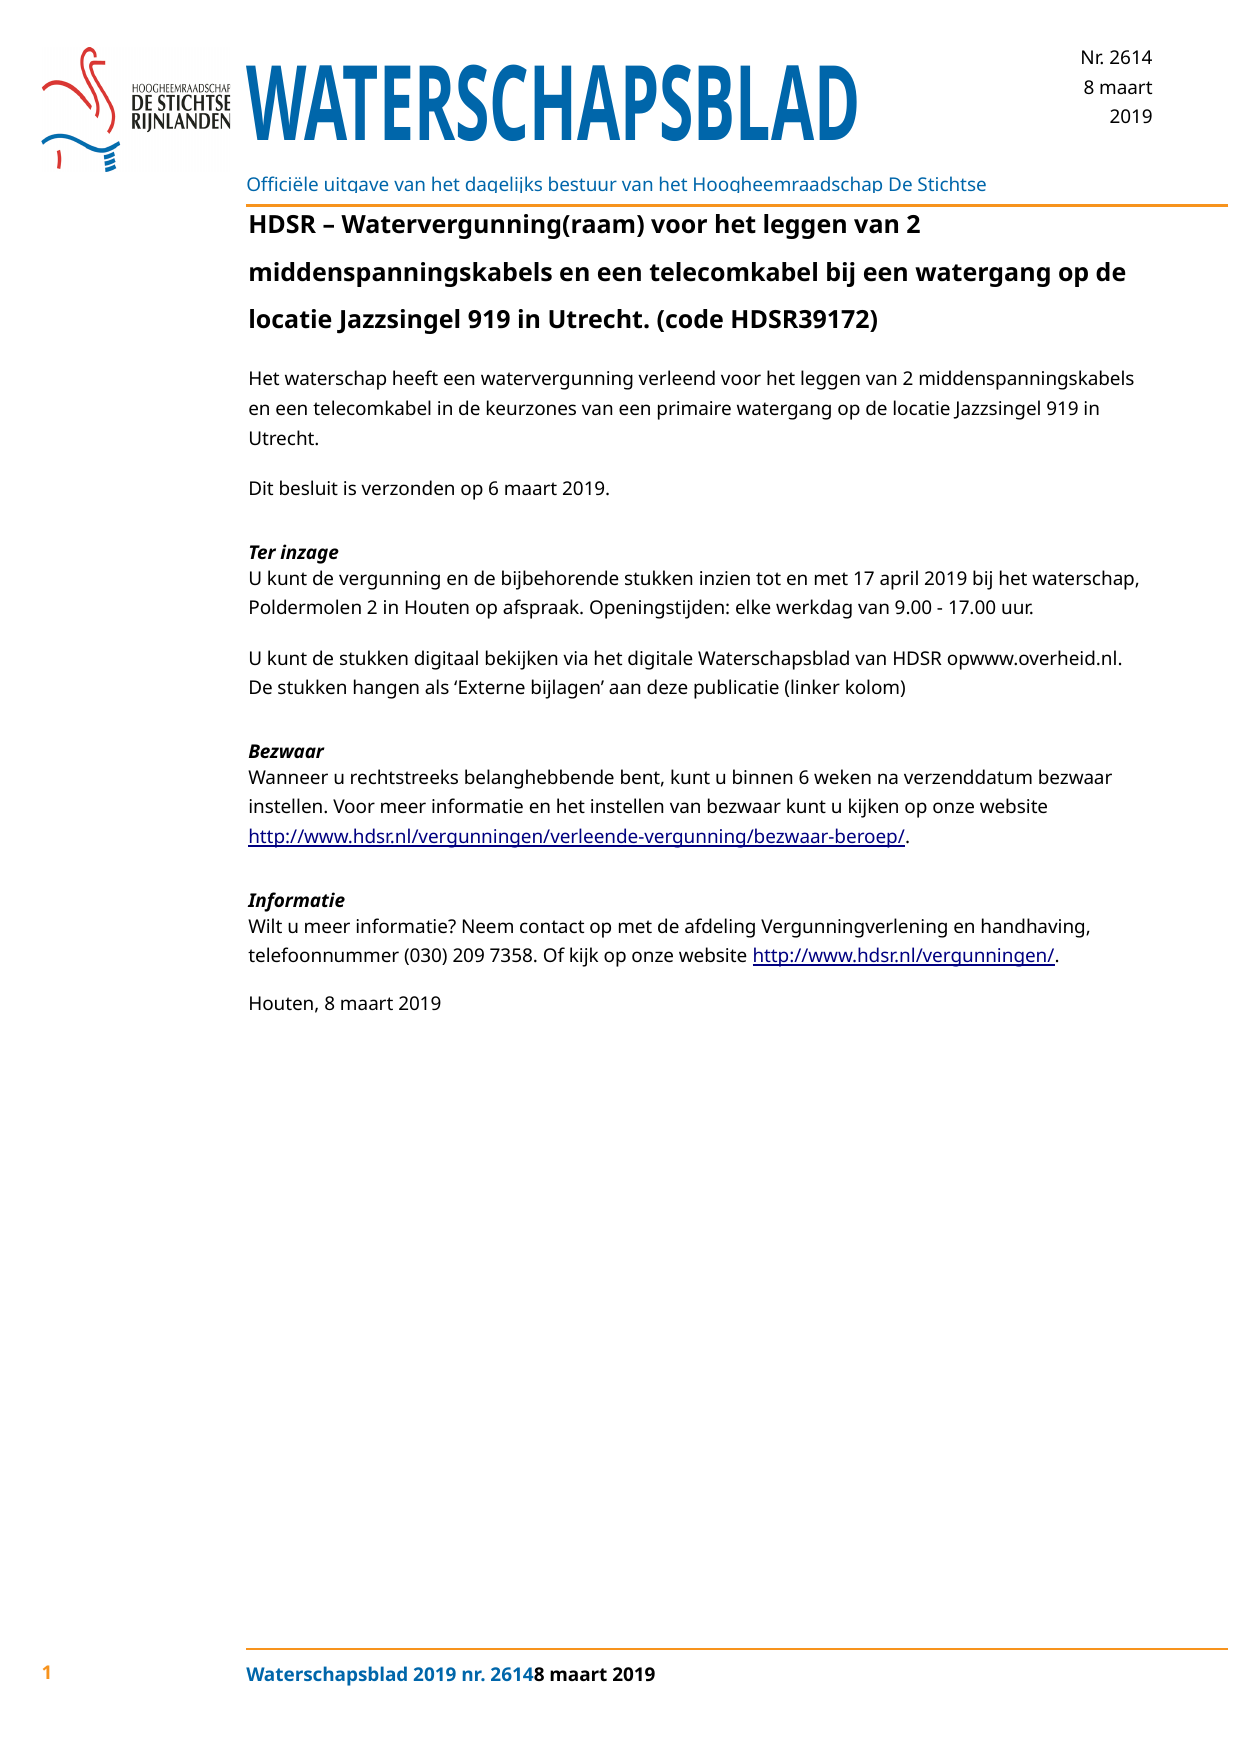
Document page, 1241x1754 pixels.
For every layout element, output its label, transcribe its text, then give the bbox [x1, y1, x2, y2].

text HDSR – Watervergunning(raam) voor het leggen van 2 middenspanningskabels en een telecomkabel bij een watergang op de locatie Jazzsingel 919 in Utrecht. (code HDSR39172) [248, 207, 1152, 336]
text Wilt u meer informatie? Neem contact op met de afdeling Vergunningverlening en handhaving, telefoonnummer (030) 209 7358. Of kijk op onze website http://www.hdsr.nl/vergunningen/. [248, 913, 1152, 968]
picture [41, 47, 231, 172]
text Het waterschap heeft een watervergunning verleend voor het leggen van 2 middenspanningskabels en een telecomkabel in de keurzones van een primaire watergang op de locatie Jazzsingel 919 in Utrecht. [248, 366, 1152, 450]
text Ter inzage [248, 539, 1152, 565]
text Houten, 8 maart 2019 [248, 990, 1152, 1016]
text Bezwaar [248, 738, 1152, 764]
text U kunt de vergunning en de bijbehorende stukken inzien tot en met 17 april 2019 bij het waterschap, Poldermolen 2 in Houten op afspraak. Openingstijden: elke werkdag van 9.00 - 17.00 uur. [248, 565, 1152, 620]
text Informatie [248, 887, 1152, 913]
text Wanneer u rechtstreeks belanghebbende bent, kunt u binnen 6 weken na verzenddatum bezwaar instellen. Voor meer informatie en het instellen van bezwaar kunt u kijken op onze website http://www.hdsr.nl/vergunningen/verleende-vergunning/bezwaar-beroep/. [248, 764, 1152, 849]
text U kunt de stukken digitaal bekijken via het digitale Waterschapsblad van HDSR opwww.overheid.nl. De stukken hangen als ‘Externe bijlagen’ aan deze publicatie (linker kolom) [248, 645, 1152, 700]
text Dit besluit is verzonden op 6 maart 2019. [248, 475, 1152, 501]
